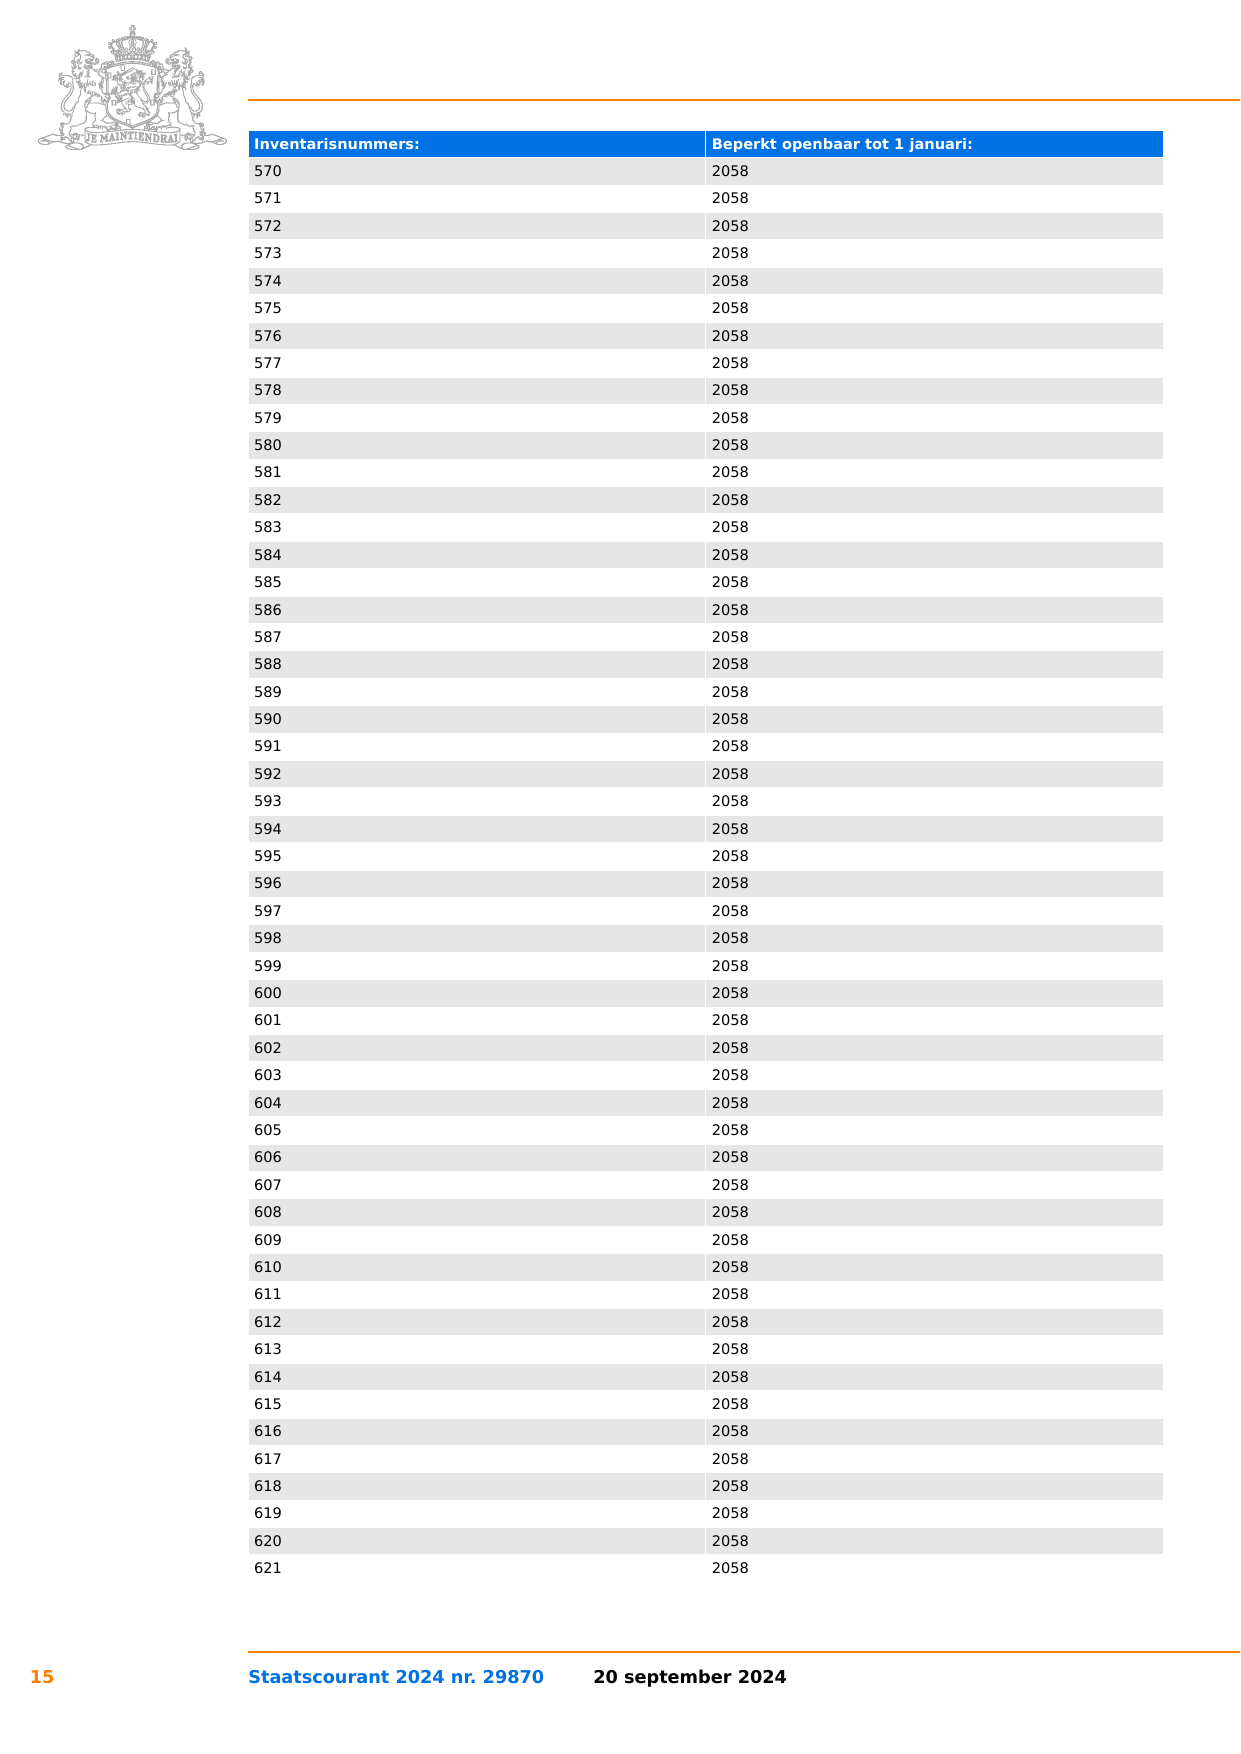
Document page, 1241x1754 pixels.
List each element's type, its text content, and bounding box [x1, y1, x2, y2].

table_cell 575 [249, 295, 705, 322]
table_cell 2058 [706, 542, 1163, 568]
table_cell 2058 [706, 1501, 1163, 1527]
table_cell 577 [249, 350, 705, 376]
table_cell 586 [249, 597, 705, 623]
table_cell 2058 [706, 761, 1163, 787]
table_cell 584 [249, 542, 705, 568]
table_cell 615 [249, 1391, 705, 1417]
table_cell 573 [249, 241, 705, 267]
table_cell 2058 [706, 789, 1163, 815]
table_cell 2058 [706, 1336, 1163, 1363]
table_cell 2058 [706, 953, 1163, 979]
table_cell 2058 [706, 871, 1163, 897]
table_cell 617 [249, 1446, 705, 1472]
table_cell 579 [249, 405, 705, 431]
table_cell 2058 [706, 1309, 1163, 1335]
table_cell 607 [249, 1172, 705, 1198]
table_cell 2058 [706, 432, 1163, 459]
table_cell 602 [249, 1035, 705, 1061]
table_cell 587 [249, 624, 705, 650]
table_cell 613 [249, 1336, 705, 1363]
table_cell 2058 [706, 706, 1163, 733]
table_cell 582 [249, 487, 705, 513]
table_cell 592 [249, 761, 705, 787]
table_cell 2058 [706, 569, 1163, 596]
table_cell 2058 [706, 378, 1163, 404]
table_cell 2058 [706, 1117, 1163, 1143]
table_cell 581 [249, 460, 705, 486]
table_header Inventarisnummers: [249, 131, 705, 157]
table_cell 595 [249, 843, 705, 869]
table_cell 2058 [706, 624, 1163, 650]
table_cell 2058 [706, 597, 1163, 623]
table_cell 2058 [706, 323, 1163, 349]
table_cell 590 [249, 706, 705, 733]
table_cell 606 [249, 1145, 705, 1171]
table_cell 597 [249, 898, 705, 924]
table_cell 599 [249, 953, 705, 979]
table_cell 2058 [706, 1282, 1163, 1308]
picture [38, 25, 227, 150]
table_cell 2058 [706, 460, 1163, 486]
table_cell 2058 [706, 1391, 1163, 1417]
table_cell 588 [249, 651, 705, 678]
table_cell 2058 [706, 1172, 1163, 1198]
table_cell 611 [249, 1282, 705, 1308]
table_cell 2058 [706, 843, 1163, 869]
table_cell 2058 [706, 651, 1163, 678]
table_cell 574 [249, 268, 705, 294]
table_cell 578 [249, 378, 705, 404]
table_cell 2058 [706, 1063, 1163, 1089]
table_cell 2058 [706, 1254, 1163, 1281]
table_cell 2058 [706, 1556, 1163, 1582]
table_cell 621 [249, 1556, 705, 1582]
table_cell 594 [249, 816, 705, 842]
table_cell 2058 [706, 350, 1163, 376]
table_cell 2058 [706, 898, 1163, 924]
table_cell 603 [249, 1063, 705, 1089]
table_cell 589 [249, 679, 705, 705]
table_cell 2058 [706, 1145, 1163, 1171]
table_cell 2058 [706, 734, 1163, 760]
table_cell 598 [249, 925, 705, 952]
table_cell 2058 [706, 1090, 1163, 1116]
table_cell 2058 [706, 515, 1163, 541]
table_cell 612 [249, 1309, 705, 1335]
table_cell 576 [249, 323, 705, 349]
table_cell 2058 [706, 487, 1163, 513]
table_cell 2058 [706, 1419, 1163, 1445]
table_cell 2058 [706, 816, 1163, 842]
table_header Beperkt openbaar tot 1 januari: [706, 131, 1163, 157]
table_cell 2058 [706, 1364, 1163, 1390]
table_cell 2058 [706, 158, 1163, 185]
table_cell 600 [249, 980, 705, 1007]
table_cell 2058 [706, 295, 1163, 322]
table_cell 601 [249, 1008, 705, 1034]
table_cell 2058 [706, 268, 1163, 294]
table_cell 2058 [706, 1199, 1163, 1226]
table_cell 585 [249, 569, 705, 596]
table_cell 614 [249, 1364, 705, 1390]
table_cell 2058 [706, 980, 1163, 1007]
table_cell 620 [249, 1528, 705, 1554]
table_cell 616 [249, 1419, 705, 1445]
table_cell 593 [249, 789, 705, 815]
table_cell 580 [249, 432, 705, 459]
table_cell 2058 [706, 1528, 1163, 1554]
table_cell 571 [249, 186, 705, 212]
table_cell 2058 [706, 405, 1163, 431]
table_cell 2058 [706, 679, 1163, 705]
table_cell 619 [249, 1501, 705, 1527]
table_cell 583 [249, 515, 705, 541]
table_cell 604 [249, 1090, 705, 1116]
table_cell 2058 [706, 1008, 1163, 1034]
table_cell 610 [249, 1254, 705, 1281]
table_cell 2058 [706, 1035, 1163, 1061]
table_cell 605 [249, 1117, 705, 1143]
table_cell 2058 [706, 241, 1163, 267]
table_cell 618 [249, 1473, 705, 1500]
table_cell 2058 [706, 1446, 1163, 1472]
table_cell 609 [249, 1227, 705, 1253]
table_cell 570 [249, 158, 705, 185]
table_cell 2058 [706, 1473, 1163, 1500]
table_cell 2058 [706, 186, 1163, 212]
table_cell 2058 [706, 1227, 1163, 1253]
table_cell 596 [249, 871, 705, 897]
table_cell 572 [249, 213, 705, 239]
table_cell 591 [249, 734, 705, 760]
table_cell 608 [249, 1199, 705, 1226]
table_cell 2058 [706, 213, 1163, 239]
table_cell 2058 [706, 925, 1163, 952]
